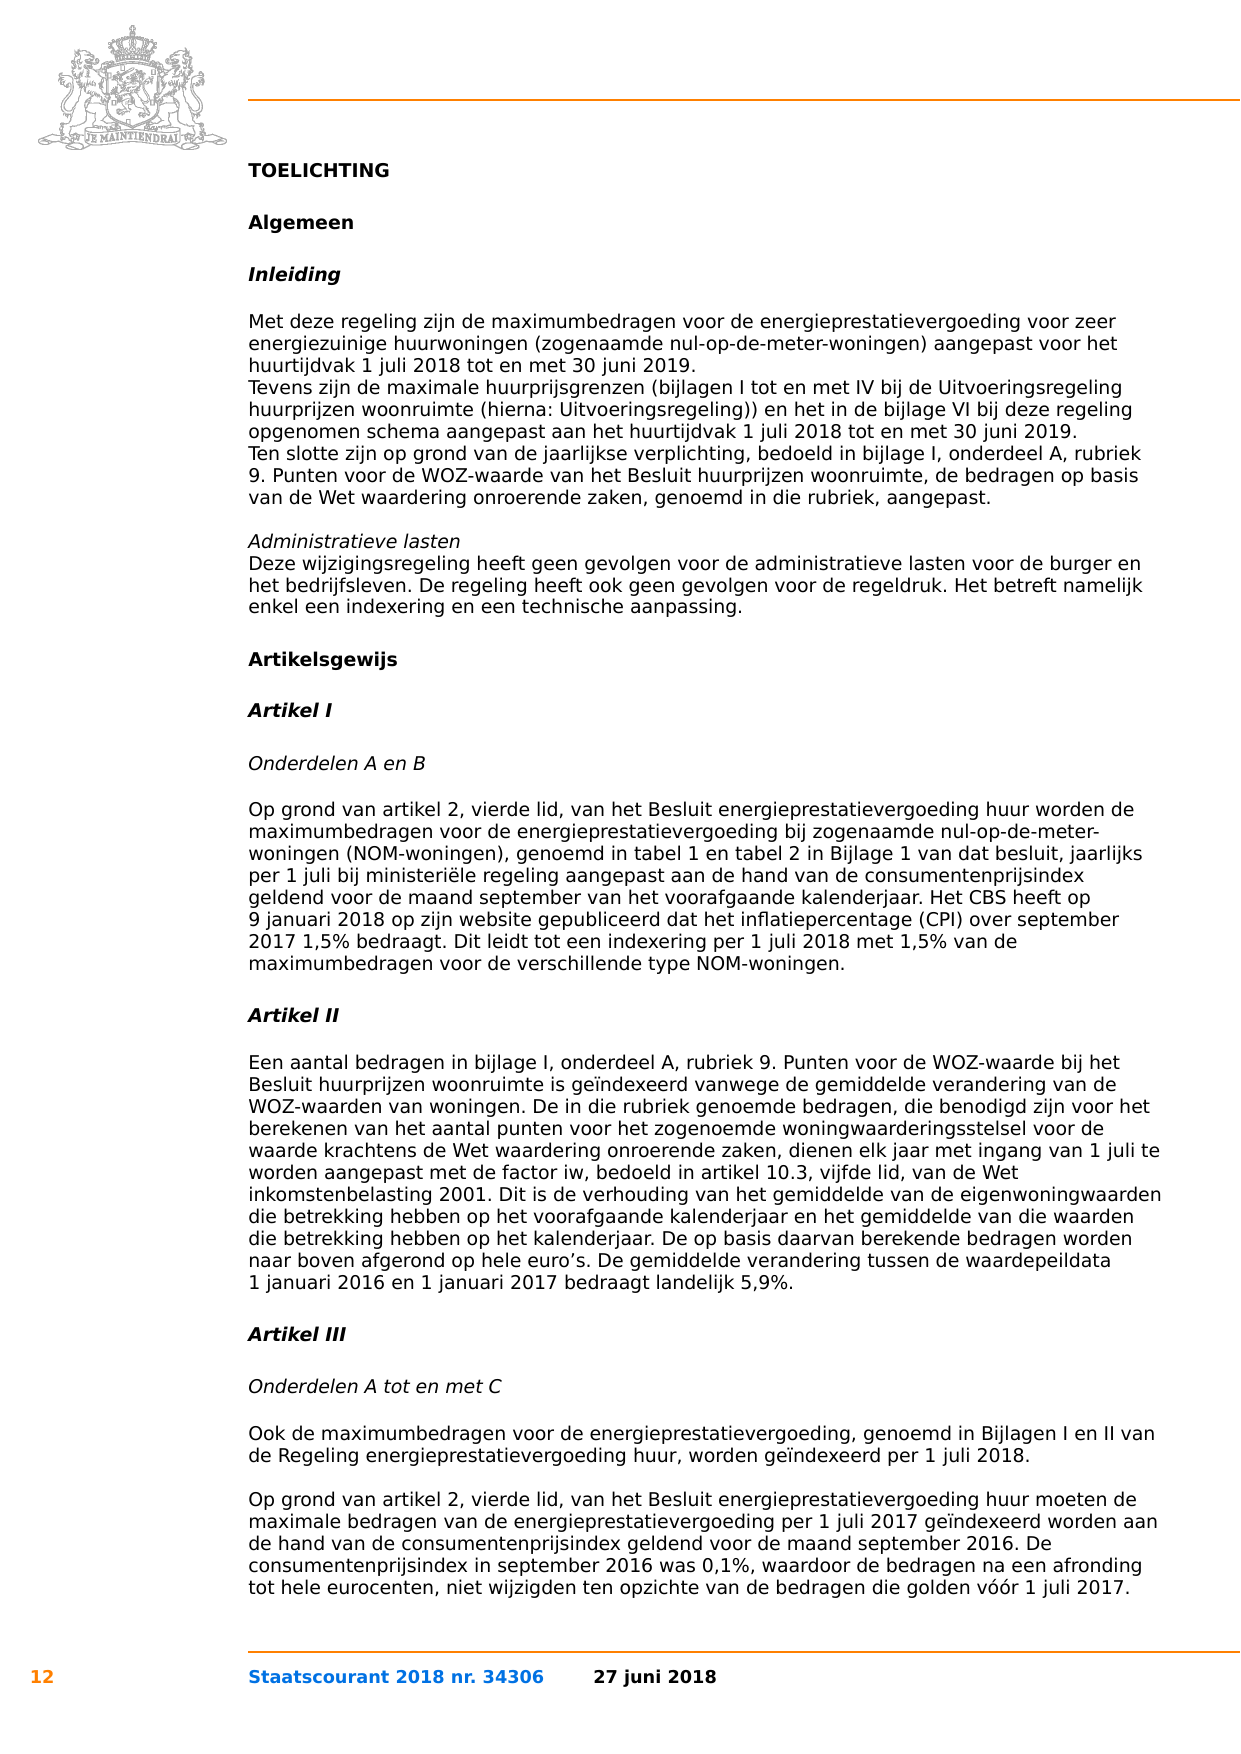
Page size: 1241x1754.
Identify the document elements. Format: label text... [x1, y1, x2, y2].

text Administratieve lasten [248, 531, 1163, 552]
subtitle Artikel II [248, 1005, 1163, 1027]
subtitle Artikelsgewijs [248, 648, 1163, 670]
subtitle Onderdelen A en B [248, 752, 1163, 774]
picture [38, 25, 227, 150]
text Op grond van artikel 2, vierde lid, van het Besluit energieprestatievergoeding huur worden de maximumbedragen voor de energieprestatievergoeding bij zogenaamde nul-op-de-meter-woningen (NOM-woningen), genoemd in tabel 1 en tabel 2 in Bijlage 1 van dat besluit, jaarlijks per 1 juli bij ministeriële regeling aangepast aan de hand van de consumentenprijsindex geldend voor de maand september van het voorafgaande kalenderjaar. Het CBS heeft op 9 januari 2018 op zijn website gepubliceerd dat het inflatiepercentage (CPI) over september 2017 1,5% bedraagt. Dit leidt tot een indexering per 1 juli 2018 met 1,5% van de maximumbedragen voor de verschillende type NOM-woningen. [248, 799, 1163, 975]
subtitle Algemeen [248, 212, 1163, 234]
subtitle Artikel I [248, 700, 1163, 722]
subtitle Inleiding [248, 264, 1163, 286]
text Tevens zijn de maximale huurprijsgrenzen (bijlagen I tot en met IV bij de Uitvoeringsregeling huurprijzen woonruimte (hierna: Uitvoeringsregeling)) en het in de bijlage VI bij deze regeling opgenomen schema aangepast aan het huurtijdvak 1 juli 2018 tot en met 30 juni 2019. [248, 377, 1163, 443]
text Een aantal bedragen in bijlage I, onderdeel A, rubriek 9. Punten voor de WOZ-waarde bij het Besluit huurprijzen woonruimte is geïndexeerd vanwege de gemiddelde verandering van de WOZ-waarden van woningen. De in die rubriek genoemde bedragen, die benodigd zijn voor het berekenen van het aantal punten voor het zogenoemde woningwaarderingsstelsel voor de waarde krachtens de Wet waardering onroerende zaken, dienen elk jaar met ingang van 1 juli te worden aangepast met de factor iw, bedoeld in artikel 10.3, vijfde lid, van de Wet inkomstenbelasting 2001. Dit is de verhouding van het gemiddelde van de eigenwoningwaarden die betrekking hebben op het voorafgaande kalenderjaar en het gemiddelde van die waarden die betrekking hebben op het kalenderjaar. De op basis daarvan berekende bedragen worden naar boven afgerond op hele euro’s. De gemiddelde verandering tussen de waardepeildata 1 januari 2016 en 1 januari 2017 bedraagt landelijk 5,9%. [248, 1052, 1163, 1294]
text Met deze regeling zijn de maximumbedragen voor de energieprestatievergoeding voor zeer energiezuinige huurwoningen (zogenaamde nul-op-de-meter-woningen) aangepast voor het huurtijdvak 1 juli 2018 tot en met 30 juni 2019. [248, 311, 1163, 377]
text Op grond van artikel 2, vierde lid, van het Besluit energieprestatievergoeding huur moeten de maximale bedragen van de energieprestatievergoeding per 1 juli 2017 geïndexeerd worden aan de hand van de consumentenprijsindex geldend voor de maand september 2016. De consumentenprijsindex in september 2016 was 0,1%, waardoor de bedragen na een afronding tot hele eurocenten, niet wijzigden ten opzichte van de bedragen die golden vóór 1 juli 2017. [248, 1489, 1163, 1599]
text Deze wijzigingsregeling heeft geen gevolgen voor de administratieve lasten voor de burger en het bedrijfsleven. De regeling heeft ook geen gevolgen voor de regeldruk. Het betreft namelijk enkel een indexering en een technische aanpassing. [248, 552, 1163, 618]
text Ook de maximumbedragen voor de energieprestatievergoeding, genoemd in Bijlagen I en II van de Regeling energieprestatievergoeding huur, worden geïndexeerd per 1 juli 2018. [248, 1423, 1163, 1467]
subtitle TOELICHTING [248, 160, 1163, 182]
subtitle Artikel III [248, 1324, 1163, 1346]
text Ten slotte zijn op grond van de jaarlijkse verplichting, bedoeld in bijlage I, onderdeel A, rubriek 9. Punten voor de WOZ-waarde van het Besluit huurprijzen woonruimte, de bedragen op basis van de Wet waardering onroerende zaken, genoemd in die rubriek, aangepast. [248, 443, 1163, 509]
subtitle Onderdelen A tot en met C [248, 1376, 1163, 1398]
